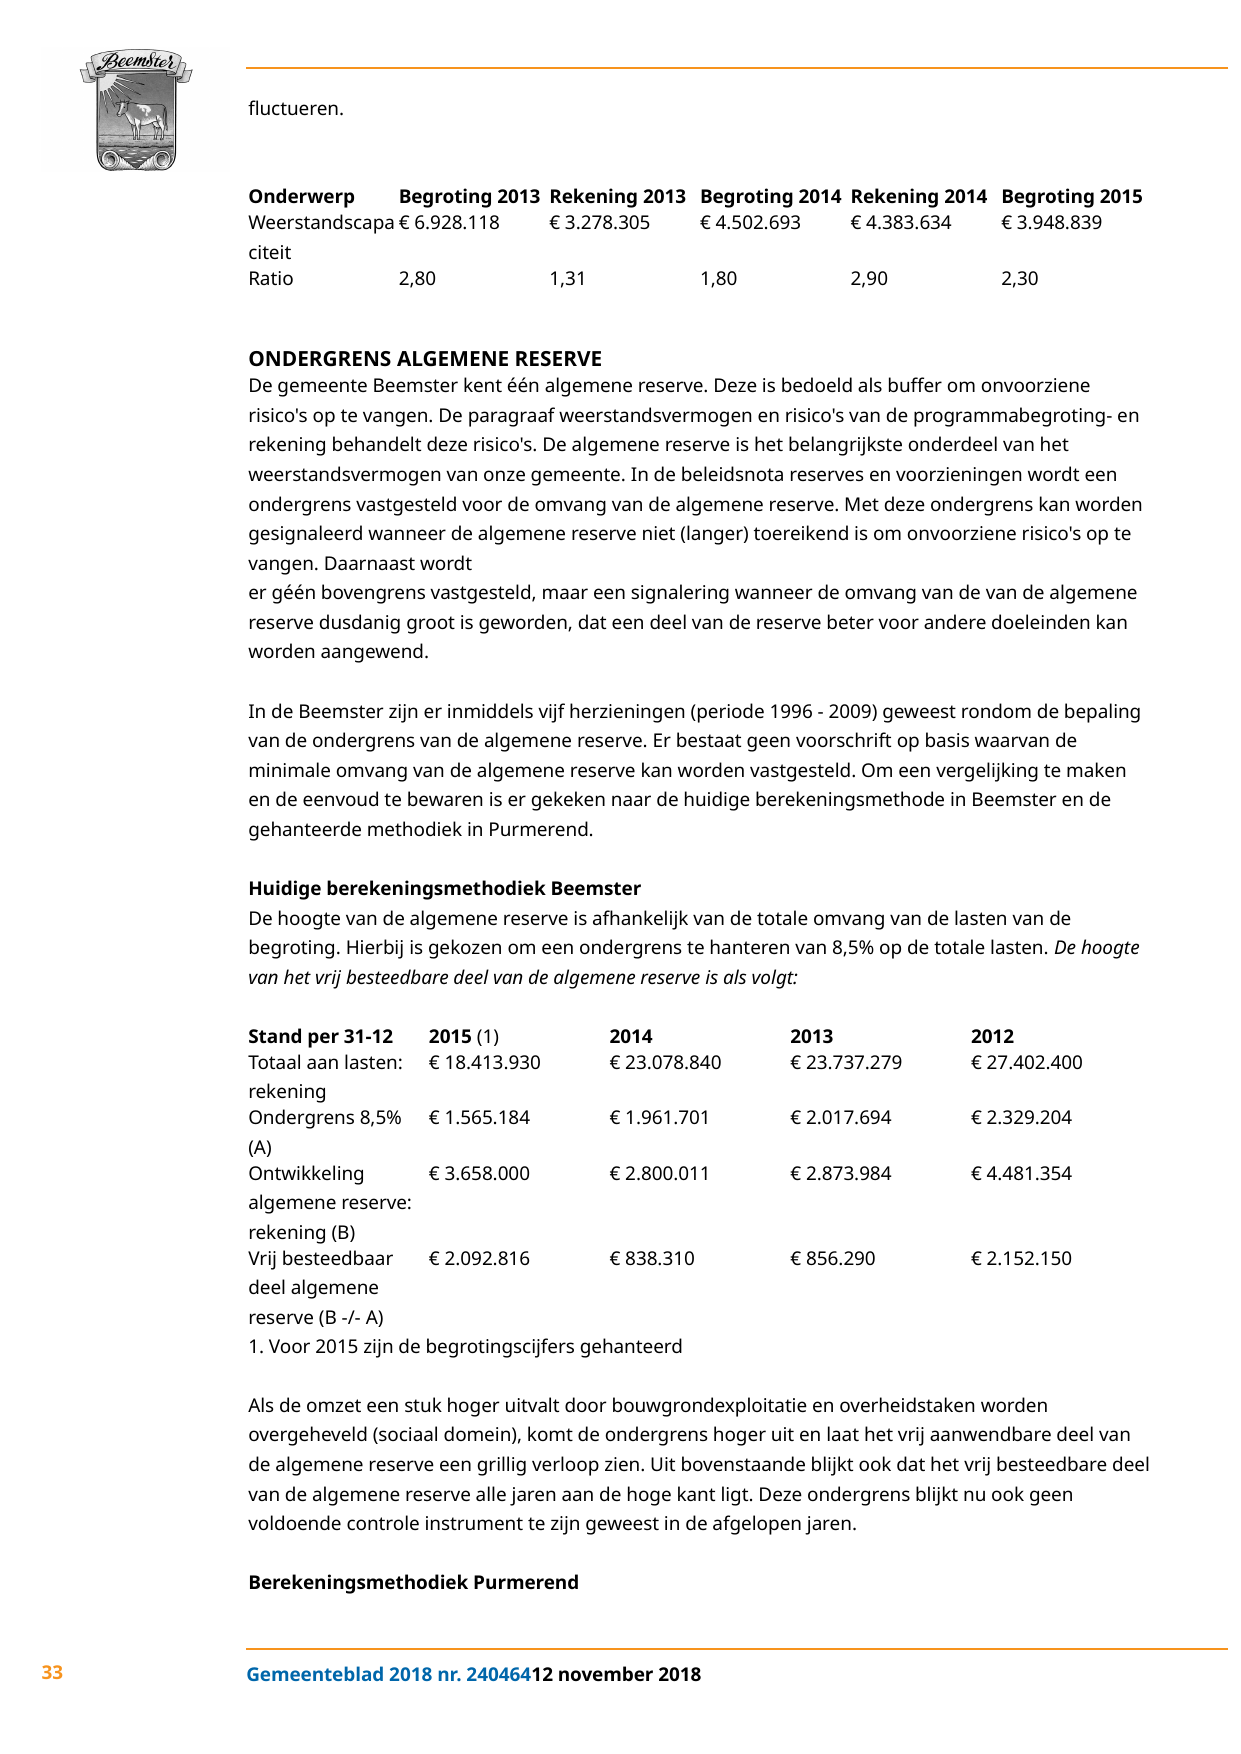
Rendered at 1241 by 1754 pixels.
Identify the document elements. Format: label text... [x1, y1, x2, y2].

text fluctueren. [248, 95, 1152, 121]
table_cell € 18.413.930 [429, 1049, 609, 1104]
table_cell € 4.502.693 [700, 209, 850, 265]
table_cell € 3.948.839 [1001, 209, 1152, 265]
table_cell 1,80 [700, 265, 850, 290]
table_cell 2,90 [850, 265, 1001, 290]
text ONDERGRENS ALGEMENE RESERVE [248, 344, 1152, 372]
table_cell 1,31 [549, 265, 700, 290]
table_cell € 2.873.984 [790, 1160, 971, 1245]
table_header Begroting 2015 [1001, 154, 1152, 209]
table_header Stand per 31-12 [248, 1024, 429, 1049]
table_cell € 856.290 [790, 1245, 971, 1329]
text Als de omzet een stuk hoger uitvalt door bouwgrondexploitatie en overheidstaken worden overgeheveld (sociaal domein), komt de ondergrens hoger uit en laat het vrij aanwendbare deel van de algemene reserve een grillig verloop zien. Uit bovenstaande blijkt ook dat het vrij besteedbare deel van de algemene reserve alle jaren aan de hoge kant ligt. Deze ondergrens blijkt nu ook geen voldoende controle instrument te zijn geweest in de afgelopen jaren. [248, 1392, 1152, 1536]
table_cell Vrij besteedbaar deel algemene reserve (B -/- A) [248, 1245, 429, 1329]
text Berekeningsmethodiek Purmerend [248, 1569, 1152, 1595]
table_cell € 23.737.279 [790, 1049, 971, 1104]
table_cell € 838.310 [609, 1245, 790, 1329]
table_header 2013 [790, 1024, 971, 1049]
table_cell € 3.278.305 [549, 209, 700, 265]
text Huidige berekeningsmethodiek Beemster [248, 875, 1152, 901]
table_cell € 27.402.400 [971, 1049, 1152, 1104]
table_header Onderwerp [248, 154, 398, 209]
text In de Beemster zijn er inmiddels vijf herzieningen (periode 1996 - 2009) geweest rondom de bepaling van de ondergrens van de algemene reserve. Er bestaat geen voorschrift op basis waarvan de minimale omvang van de algemene reserve kan worden vastgesteld. Om een vergelijking te maken en de eenvoud te bewaren is er gekeken naar de huidige berekeningsmethode in Beemster en de gehanteerde methodiek in Purmerend. [248, 698, 1152, 842]
table_cell 2,30 [1001, 265, 1152, 290]
text De gemeente Beemster kent één algemene reserve. Deze is bedoeld als buffer om onvoorziene risico's op te vangen. De paragraaf weerstandsvermogen en risico's van de programmabegroting- en rekening behandelt deze risico's. De algemene reserve is het belangrijkste onderdeel van het weerstandsvermogen van onze gemeente. In de beleidsnota reserves en voorzieningen wordt een ondergrens vastgesteld voor de omvang van de algemene reserve. Met deze ondergrens kan worden gesignaleerd wanneer de algemene reserve niet (langer) toereikend is om onvoorziene risico's op te vangen. Daarnaast wordt [248, 372, 1152, 576]
text 1. Voor 2015 zijn de begrotingscijfers gehanteerd [248, 1333, 1152, 1358]
table_header 2015 (1) [429, 1024, 609, 1049]
table_cell € 2.329.204 [971, 1105, 1152, 1160]
table_cell Weerstandscapaciteit [248, 209, 398, 265]
table_cell € 23.078.840 [609, 1049, 790, 1104]
table_cell € 3.658.000 [429, 1160, 609, 1245]
table_cell € 4.481.354 [971, 1160, 1152, 1245]
table_cell € 2.092.816 [429, 1245, 609, 1329]
table_cell € 1.961.701 [609, 1105, 790, 1160]
table_cell Ondergrens 8,5% (A) [248, 1105, 429, 1160]
table_cell € 2.800.011 [609, 1160, 790, 1245]
table_cell Ratio [248, 265, 398, 290]
table_header 2014 [609, 1024, 790, 1049]
table_cell 2,80 [399, 265, 549, 290]
table_header Begroting 2013 [399, 154, 549, 209]
text De hoogte van de algemene reserve is afhankelijk van de totale omvang van de lasten van de begroting. Hierbij is gekozen om een ondergrens te hanteren van 8,5% op de totale lasten. De hoogte van het vrij besteedbare deel van de algemene reserve is als volgt: [248, 905, 1152, 990]
table_header Rekening 2013 [549, 154, 700, 209]
table_cell € 4.383.634 [850, 209, 1001, 265]
table_cell € 2.017.694 [790, 1105, 971, 1160]
table_cell € 1.565.184 [429, 1105, 609, 1160]
table_cell € 6.928.118 [399, 209, 549, 265]
picture [41, 47, 231, 172]
text er géén bovengrens vastgesteld, maar een signalering wanneer de omvang van de van de algemene reserve dusdanig groot is geworden, dat een deel van de reserve beter voor andere doeleinden kan worden aangewend. [248, 579, 1152, 664]
table_cell Totaal aan lasten: rekening [248, 1049, 429, 1104]
table_cell Ontwikkeling algemene reserve: rekening (B) [248, 1160, 429, 1245]
table_header 2012 [971, 1024, 1152, 1049]
table_header Begroting 2014 [700, 154, 850, 209]
table_header Rekening 2014 [850, 154, 1001, 209]
table_cell € 2.152.150 [971, 1245, 1152, 1329]
